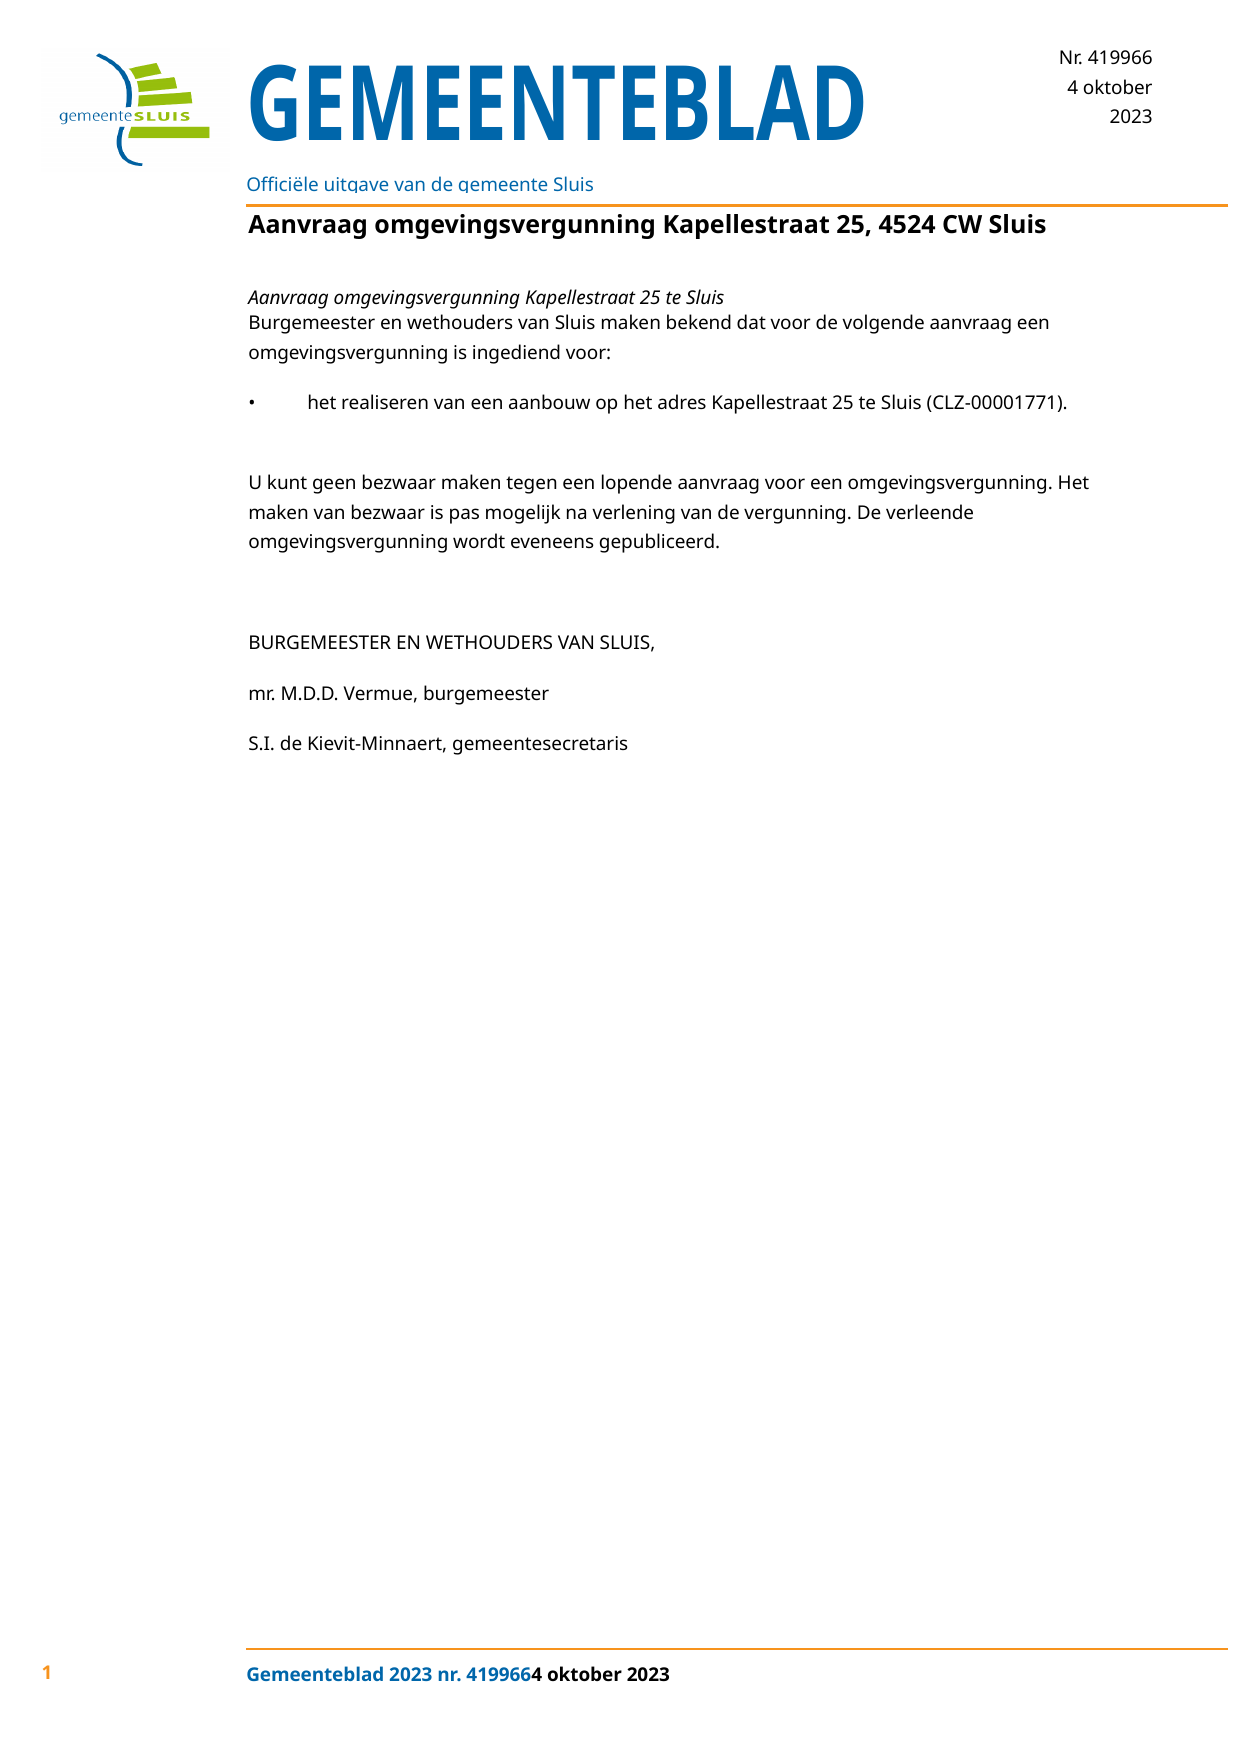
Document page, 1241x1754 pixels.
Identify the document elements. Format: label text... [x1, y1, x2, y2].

text BURGEMEESTER EN WETHOUDERS VAN SLUIS, [248, 629, 1152, 655]
text U kunt geen bezwaar maken tegen een lopende aanvraag voor een omgevingsvergunning. Het maken van bezwaar is pas mogelijk na verlening van de vergunning. De verleende omgevingsvergunning wordt eveneens gepubliceerd. [248, 469, 1152, 554]
text Aanvraag omgevingsvergunning Kapellestraat 25, 4524 CW Sluis [248, 207, 1152, 241]
list het realiseren van een aanbouw op het adres Kapellestraat 25 te Sluis (CLZ-00001771). [248, 389, 1152, 415]
text S.I. de Kievit-Minnaert, gemeentesecretaris [248, 730, 1152, 756]
text Burgemeester en wethouders van Sluis maken bekend dat voor de volgende aanvraag een omgevingsvergunning is ingediend voor: [248, 309, 1152, 365]
picture [41, 47, 231, 172]
text Aanvraag omgevingsvergunning Kapellestraat 25 te Sluis [248, 284, 1152, 309]
text mr. M.D.D. Vermue, burgemeester [248, 680, 1152, 706]
